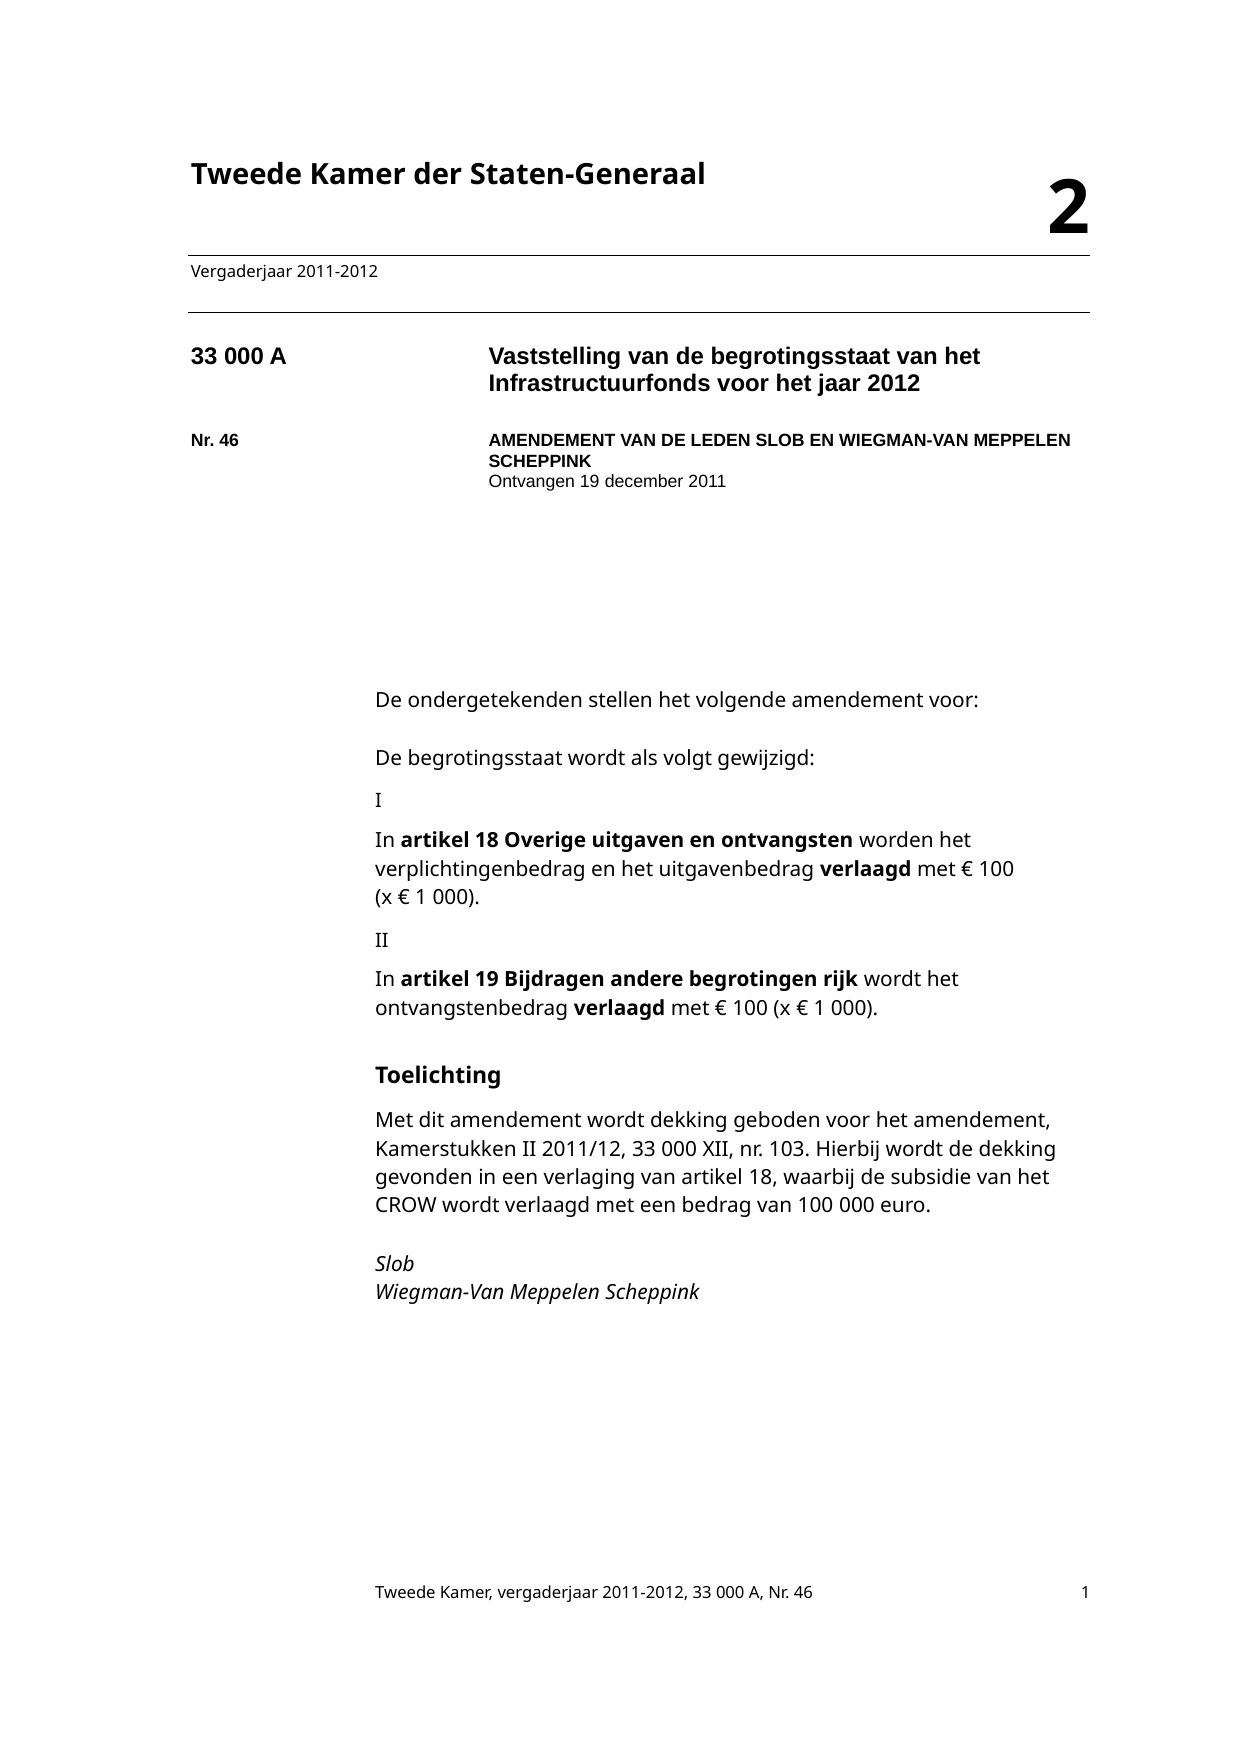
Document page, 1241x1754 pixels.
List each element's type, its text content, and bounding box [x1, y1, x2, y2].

text Wiegman-Van Meppelen Scheppink [375, 1277, 1090, 1306]
text In artikel 18 Overige uitgaven en ontvangsten worden het verplichtingenbedrag en het uitgavenbedrag verlaagd met € 100 (x € 1 000). [375, 826, 1090, 911]
text I [375, 787, 1090, 814]
table_cell [485, 313, 1090, 339]
table_header 2 [910, 150, 1090, 255]
table_cell 33 000 A [188, 339, 485, 427]
table_cell [188, 313, 485, 339]
text De begrotingsstaat wordt als volgt gewijzigd: [375, 743, 1090, 772]
text II [375, 926, 1090, 953]
text Slob [375, 1249, 1090, 1277]
text De ondergetekenden stellen het volgende amendement voor: [375, 685, 1090, 713]
table_cell Vaststelling van de begrotingsstaat van het Infrastructuurfonds voor het jaar 2012 [485, 339, 1090, 427]
table_cell Vergaderjaar 2011-2012 [188, 256, 485, 312]
table_header Tweede Kamer der Staten-Generaal [188, 150, 909, 255]
table_cell AMENDEMENT VAN DE LEDEN SLOB EN WIEGMAN-VAN MEPPELEN SCHEPPINK Ontvangen 19 december 2011 [485, 427, 1090, 566]
text In artikel 19 Bijdragen andere begrotingen rijk wordt het ontvangstenbedrag verlaagd met € 100 (x € 1 000). [375, 964, 1090, 1021]
subtitle Toelichting [375, 1059, 1090, 1090]
text Met dit amendement wordt dekking geboden voor het amendement, Kamerstukken II 2011/12, 33 000 XII, nr. 103. Hierbij wordt de dekking gevonden in een verlaging van artikel 18, waarbij de subsidie van het CROW wordt verlaagd met een bedrag van 100 000 euro. [375, 1105, 1090, 1219]
table_cell Nr. 46 [188, 427, 485, 566]
table_cell [485, 256, 1090, 312]
